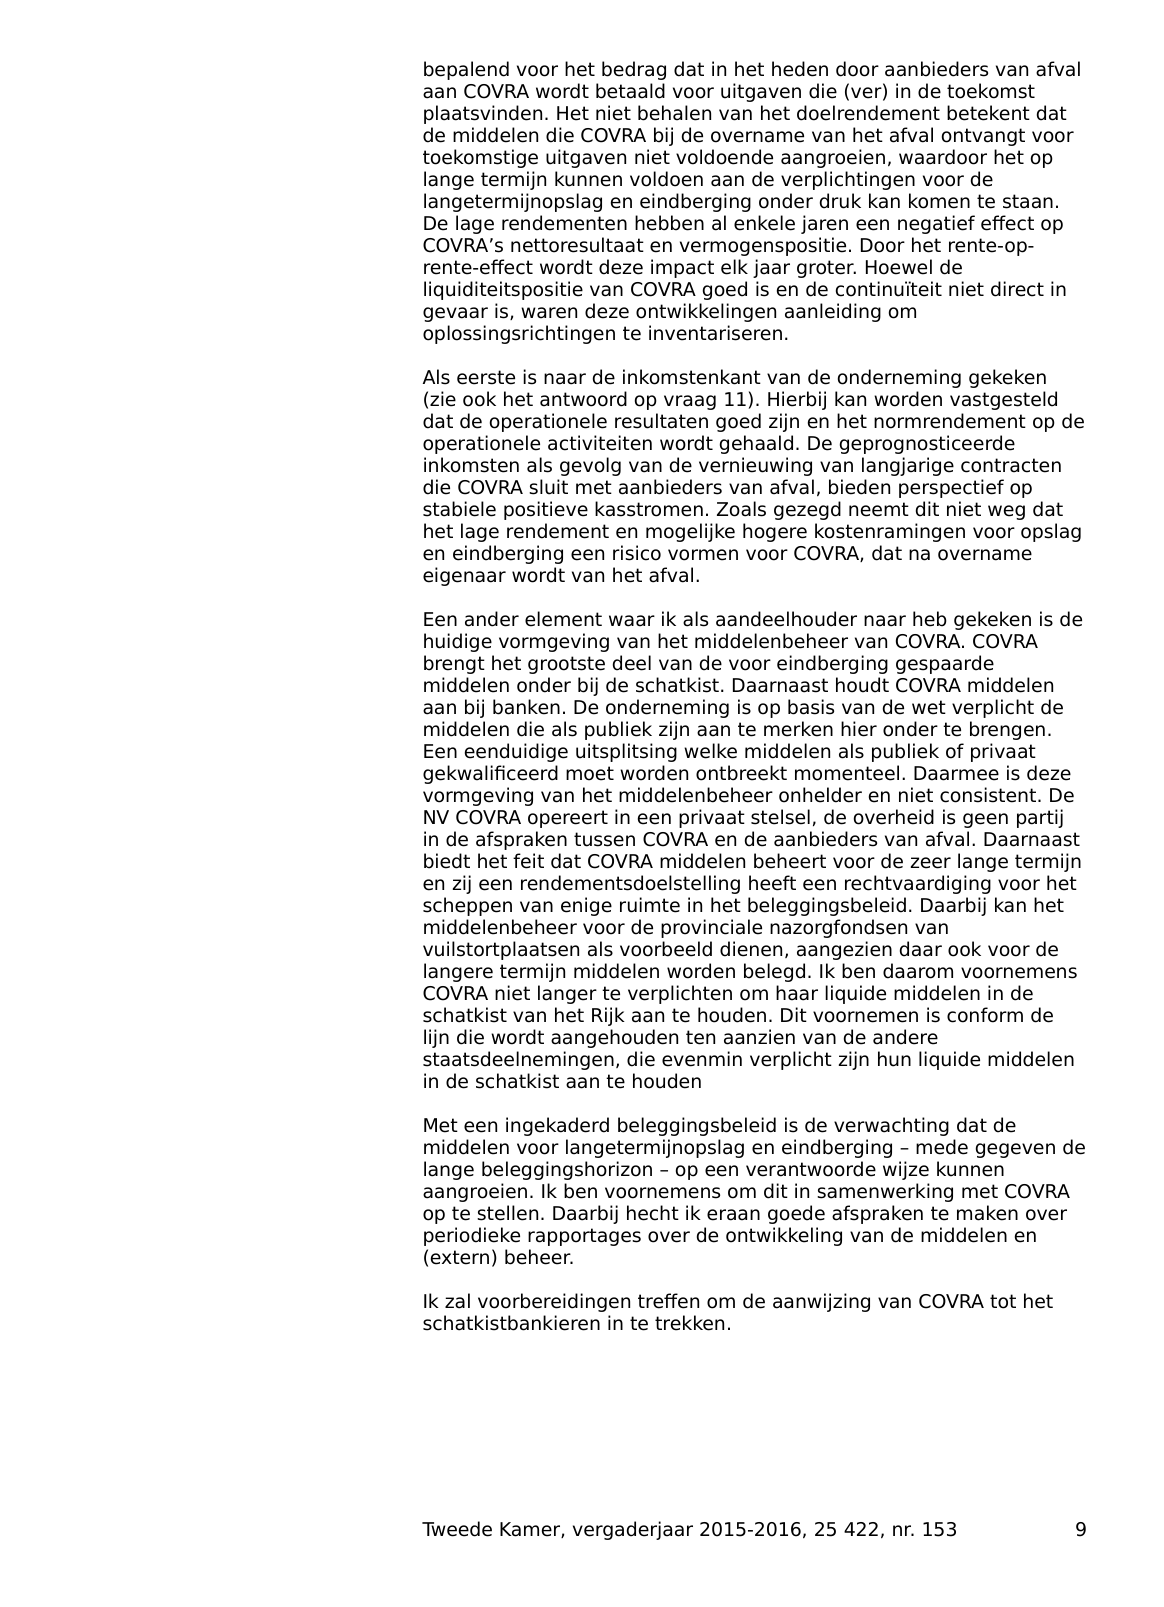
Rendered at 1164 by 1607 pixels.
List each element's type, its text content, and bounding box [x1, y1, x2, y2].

text Met een ingekaderd beleggingsbeleid is de verwachting dat de middelen voor langetermijnopslag en eindberging – mede gegeven de lange beleggingshorizon – op een verantwoorde wijze kunnen aangroeien. Ik ben voornemens om dit in samenwerking met COVRA op te stellen. Daarbij hecht ik eraan goede afspraken te maken over periodieke rapportages over de ontwikkeling van de middelen en (extern) beheer. [422, 1115, 1087, 1268]
text Een ander element waar ik als aandeelhouder naar heb gekeken is de huidige vormgeving van het middelenbeheer van COVRA. COVRA brengt het grootste deel van de voor eindberging gespaarde middelen onder bij de schatkist. Daarnaast houdt COVRA middelen aan bij banken. De onderneming is op basis van de wet verplicht de middelen die als publiek zijn aan te merken hier onder te brengen. Een eenduidige uitsplitsing welke middelen als publiek of privaat gekwalificeerd moet worden ontbreekt momenteel. Daarmee is deze vormgeving van het middelenbeheer onhelder en niet consistent. De NV COVRA opereert in een privaat stelsel, de overheid is geen partij in de afspraken tussen COVRA en de aanbieders van afval. Daarnaast biedt het feit dat COVRA middelen beheert voor de zeer lange termijn en zij een rendementsdoelstelling heeft een rechtvaardiging voor het scheppen van enige ruimte in het beleggingsbeleid. Daarbij kan het middelenbeheer voor de provinciale nazorgfondsen van vuilstortplaatsen als voorbeeld dienen, aangezien daar ook voor de langere termijn middelen worden belegd. Ik ben daarom voornemens COVRA niet langer te verplichten om haar liquide middelen in de schatkist van het Rijk aan te houden. Dit voornemen is conform de lijn die wordt aangehouden ten aanzien van de andere staatsdeelnemingen, die evenmin verplicht zijn hun liquide middelen in de schatkist aan te houden [422, 609, 1087, 1092]
text Ik zal voorbereidingen treffen om de aanwijzing van COVRA tot het schatkistbankieren in te trekken. [422, 1291, 1087, 1335]
text bepalend voor het bedrag dat in het heden door aanbieders van afval aan COVRA wordt betaald voor uitgaven die (ver) in de toekomst plaatsvinden. Het niet behalen van het doelrendement betekent dat de middelen die COVRA bij de overname van het afval ontvangt voor toekomstige uitgaven niet voldoende aangroeien, waardoor het op lange termijn kunnen voldoen aan de verplichtingen voor de langetermijnopslag en eindberging onder druk kan komen te staan. De lage rendementen hebben al enkele jaren een negatief effect op COVRA’s nettoresultaat en vermogenspositie. Door het rente-op-rente-effect wordt deze impact elk jaar groter. Hoewel de liquiditeitspositie van COVRA goed is en de continuïteit niet direct in gevaar is, waren deze ontwikkelingen aanleiding om oplossingsrichtingen te inventariseren. [422, 59, 1087, 345]
text Als eerste is naar de inkomstenkant van de onderneming gekeken (zie ook het antwoord op vraag 11). Hierbij kan worden vastgesteld dat de operationele resultaten goed zijn en het normrendement op de operationele activiteiten wordt gehaald. De geprognosticeerde inkomsten als gevolg van de vernieuwing van langjarige contracten die COVRA sluit met aanbieders van afval, bieden perspectief op stabiele positieve kasstromen. Zoals gezegd neemt dit niet weg dat het lage rendement en mogelijke hogere kostenramingen voor opslag en eindberging een risico vormen voor COVRA, dat na overname eigenaar wordt van het afval. [422, 367, 1087, 587]
